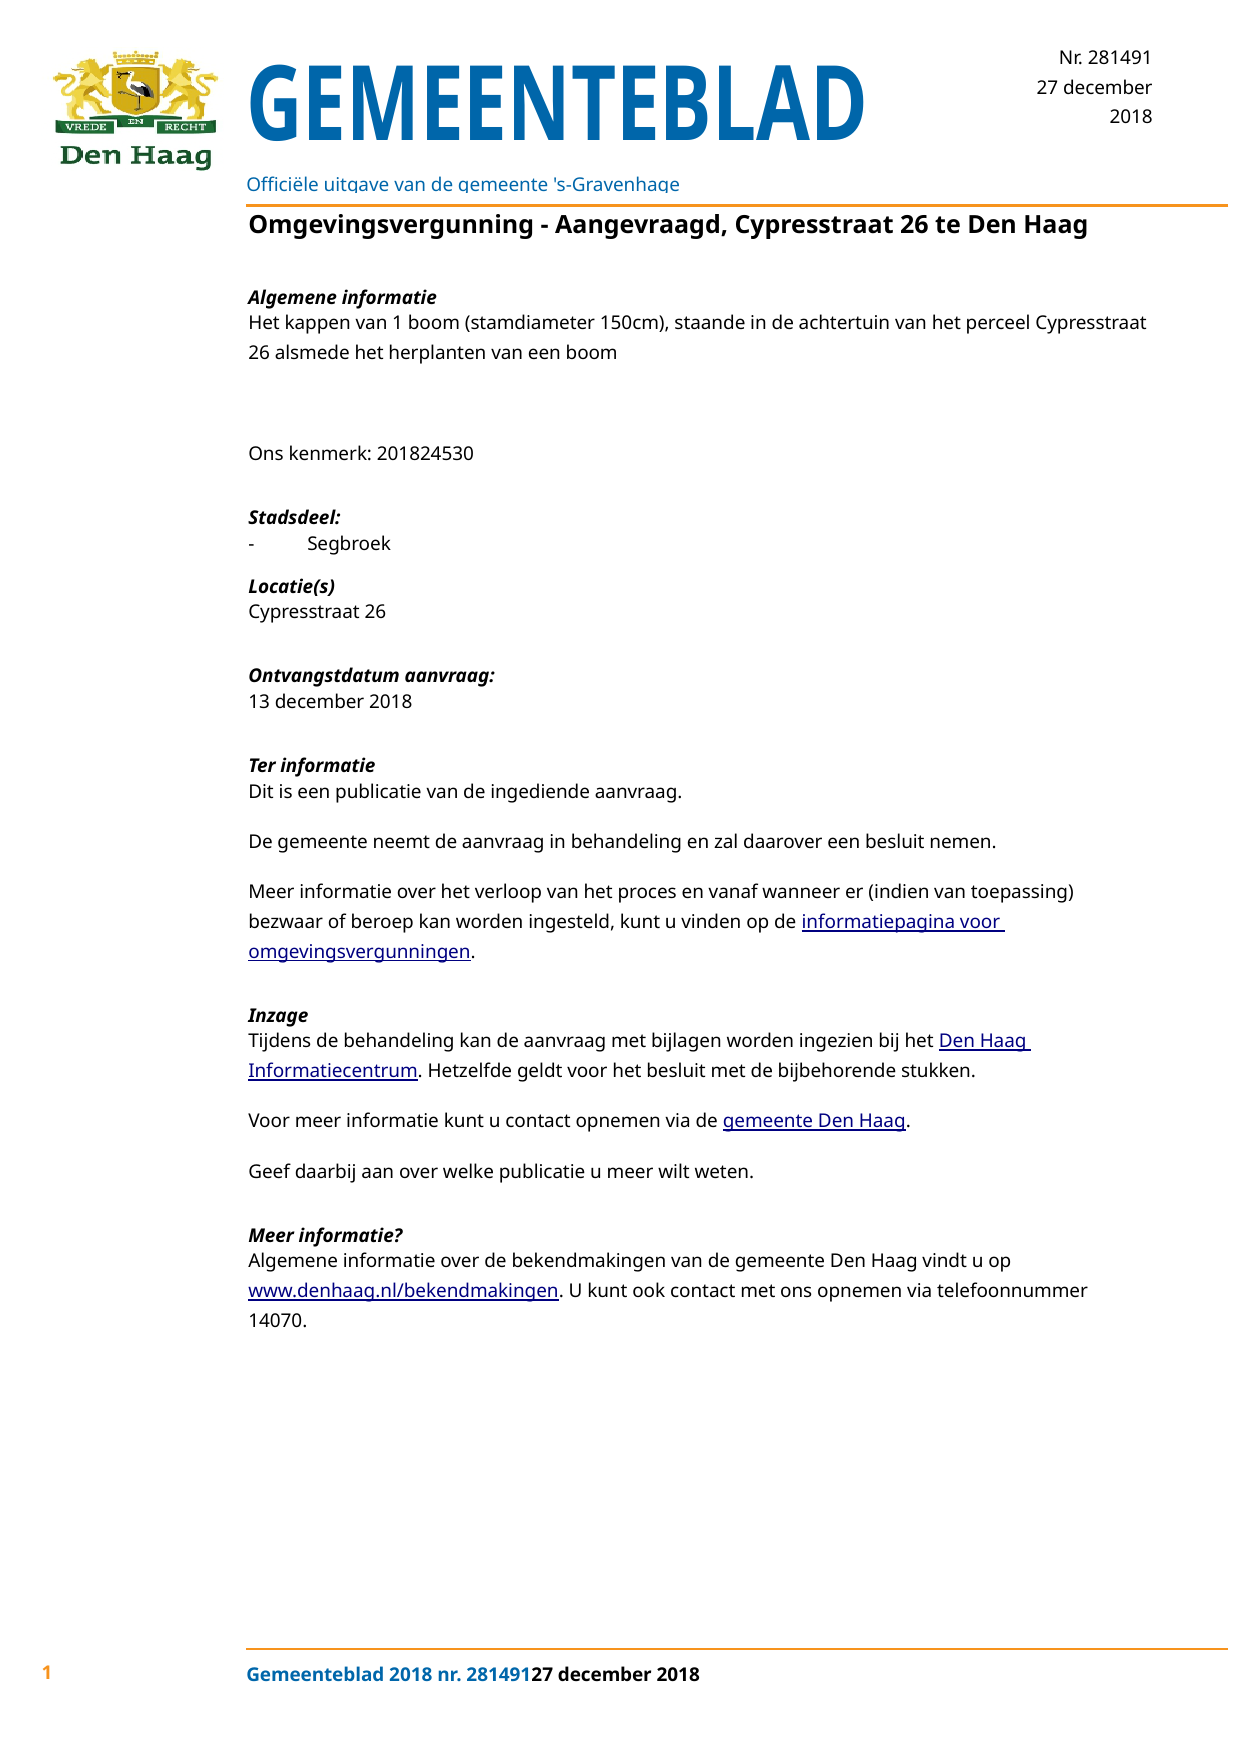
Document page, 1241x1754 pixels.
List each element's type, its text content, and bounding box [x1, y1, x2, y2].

text Geef daarbij aan over welke publicatie u meer wilt weten. [248, 1158, 1152, 1184]
text Meer informatie over het verloop van het proces en vanaf wanneer er (indien van toepassing) bezwaar of beroep kan worden ingesteld, kunt u vinden op de informatiepagina voor omgevingsvergunningen. [248, 879, 1152, 964]
text Omgevingsvergunning - Aangevraagd, Cypresstraat 26 te Den Haag [248, 207, 1152, 241]
text Ter informatie [248, 752, 1152, 778]
text Algemene informatie over de bekendmakingen van de gemeente Den Haag vindt u op www.denhaag.nl/bekendmakingen. U kunt ook contact met ons opnemen via telefoonnummer 14070. [248, 1248, 1152, 1333]
text Stadsdeel: [248, 504, 1152, 530]
list Segbroek [248, 530, 1152, 555]
text Ons kenmerk: 201824530 [248, 440, 1152, 466]
picture [41, 47, 231, 172]
text Algemene informatie [248, 284, 1152, 309]
text Ontvangstdatum aanvraag: [248, 662, 1152, 688]
text Voor meer informatie kunt u contact opnemen via de gemeente Den Haag. [248, 1108, 1152, 1133]
text Het kappen van 1 boom (stamdiameter 150cm), staande in de achtertuin van het perceel Cypresstraat 26 alsmede het herplanten van een boom [248, 309, 1152, 365]
text 13 december 2018 [248, 688, 1152, 714]
text Inzage [248, 1002, 1152, 1028]
text Dit is een publicatie van de ingediende aanvraag. [248, 778, 1152, 804]
text Tijdens de behandeling kan de aanvraag met bijlagen worden ingezien bij het Den Haag Informatiecentrum. Hetzelfde geldt voor het besluit met de bijbehorende stukken. [248, 1028, 1152, 1083]
text De gemeente neemt de aanvraag in behandeling en zal daarover een besluit nemen. [248, 828, 1152, 854]
text Locatie(s) [248, 573, 1152, 598]
text Meer informatie? [248, 1222, 1152, 1248]
text Cypresstraat 26 [248, 598, 1152, 624]
